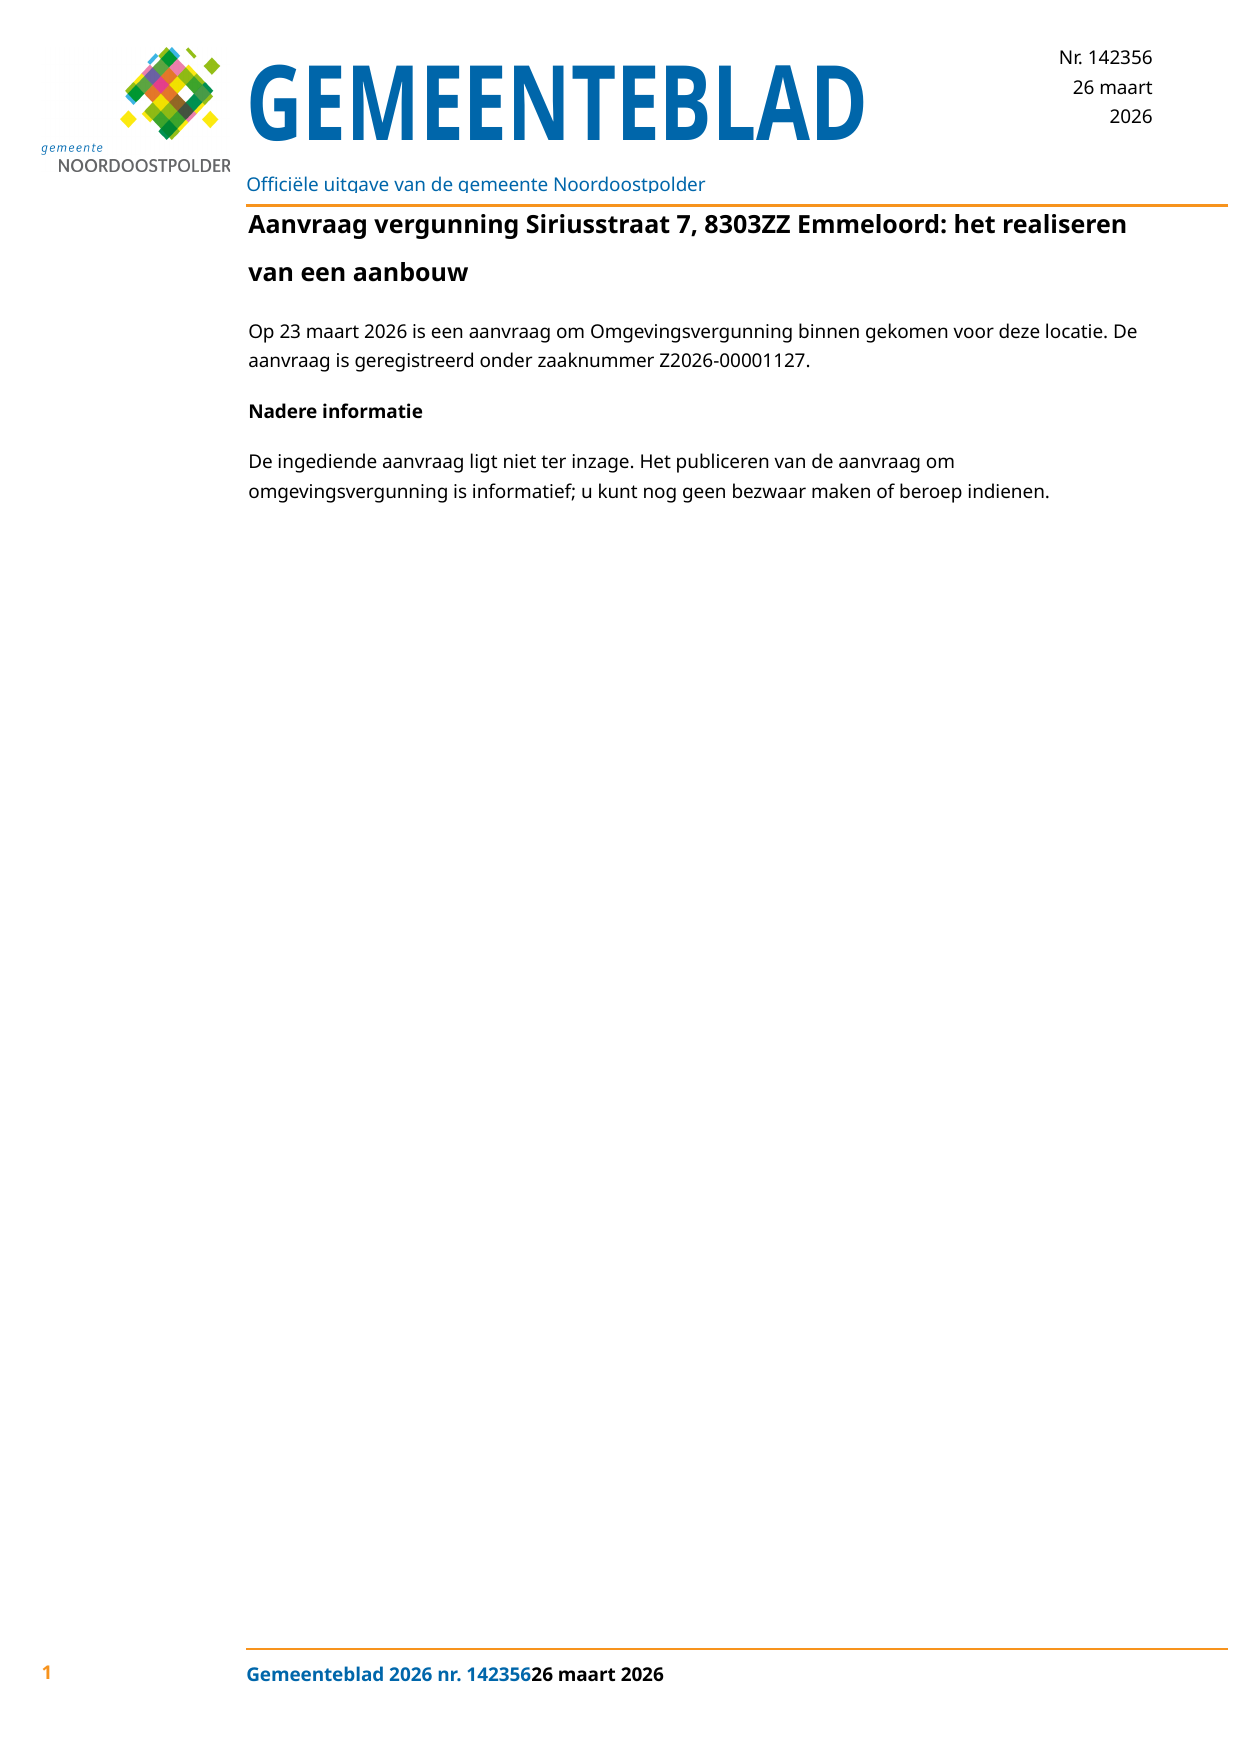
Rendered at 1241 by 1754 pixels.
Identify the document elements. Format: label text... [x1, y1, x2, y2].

text Aanvraag vergunning Siriusstraat 7, 8303ZZ Emmeloord: het realiseren van een aanbouw [248, 207, 1152, 288]
text Nadere informatie [248, 398, 1152, 424]
text Op 23 maart 2026 is een aanvraag om Omgevingsvergunning binnen gekomen voor deze locatie. De aanvraag is geregistreerd onder zaaknummer Z2026-00001127. [248, 318, 1152, 373]
picture [41, 47, 231, 172]
text De ingediende aanvraag ligt niet ter inzage. Het publiceren van de aanvraag om omgevingsvergunning is informatief; u kunt nog geen bezwaar maken of beroep indienen. [248, 448, 1152, 504]
